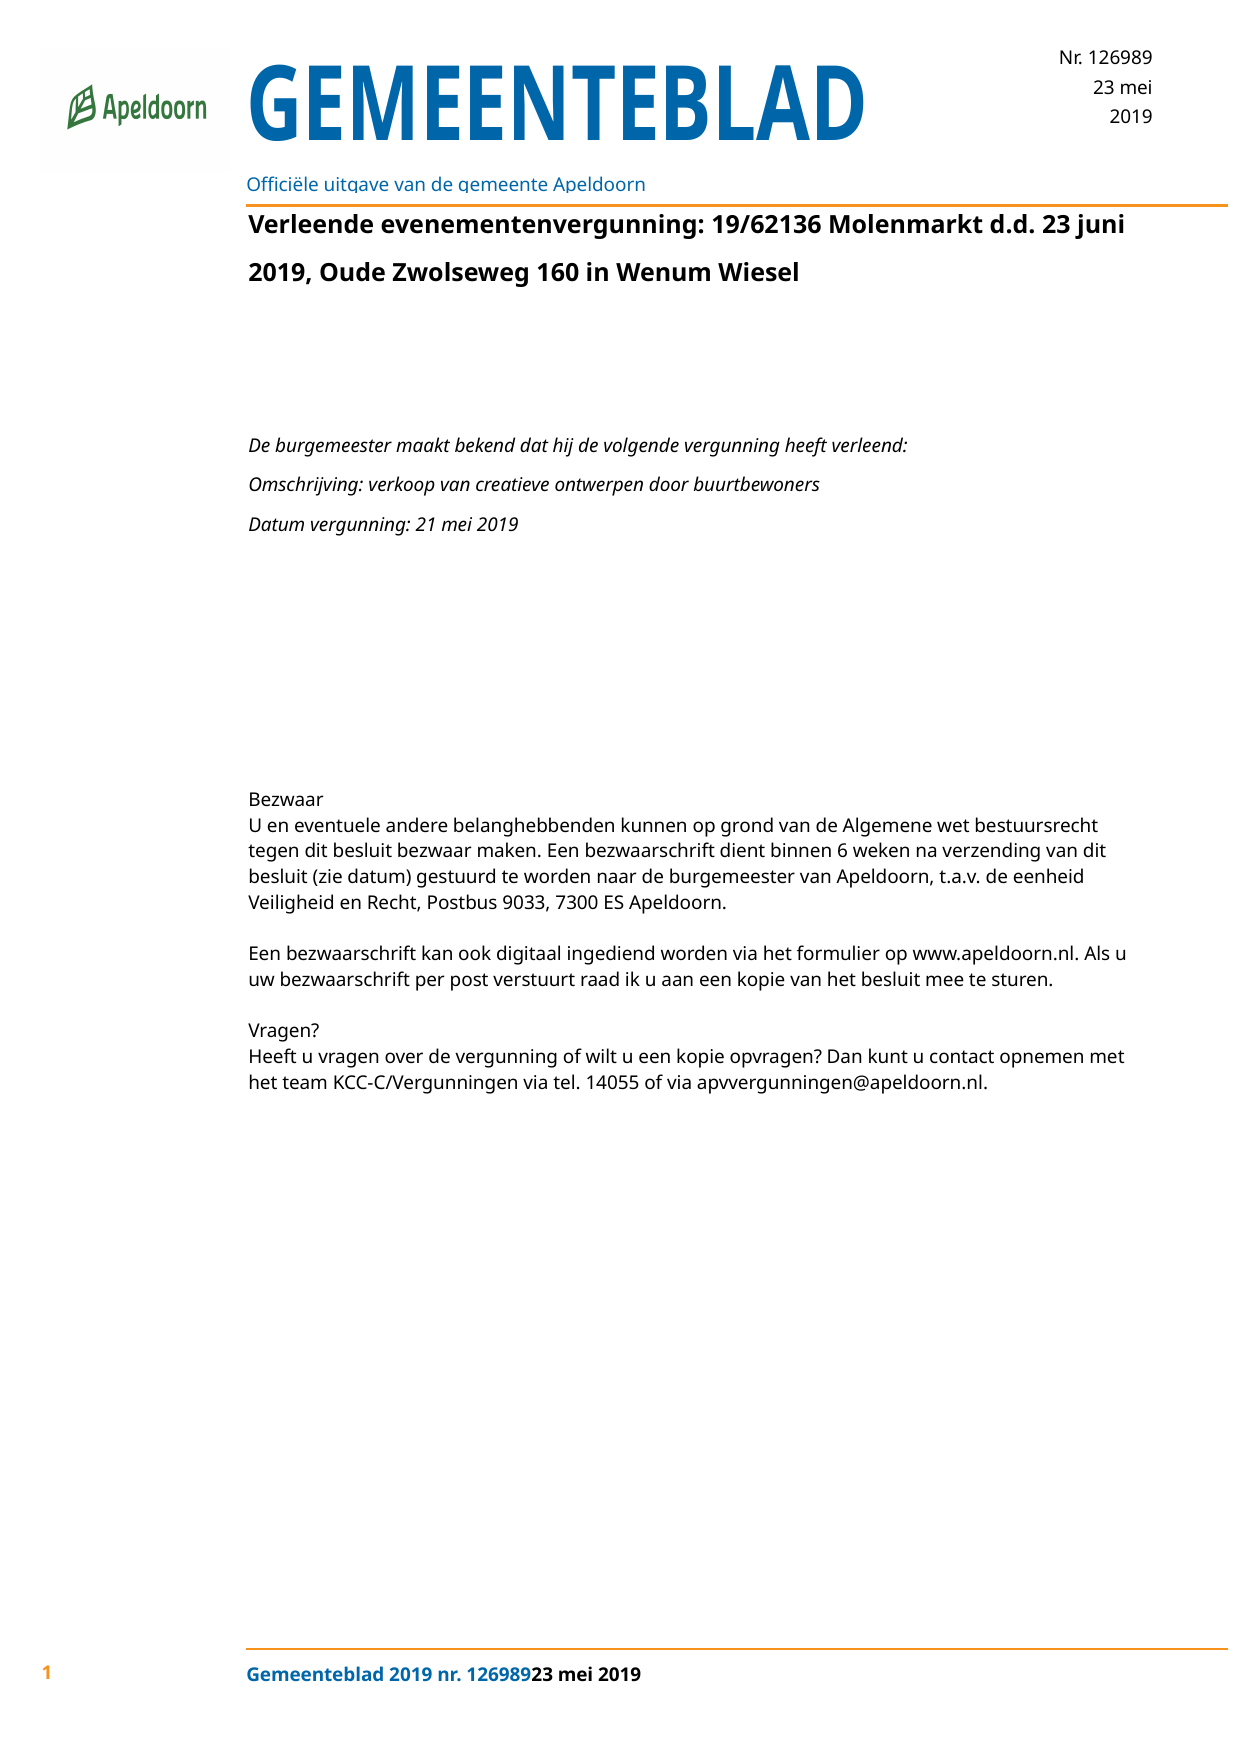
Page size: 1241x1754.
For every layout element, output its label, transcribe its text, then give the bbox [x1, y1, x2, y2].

text Verleende evenementenvergunning: 19/62136 Molenmarkt d.d. 23 juni 2019, Oude Zwolseweg 160 in Wenum Wiesel [248, 207, 1152, 288]
text Datum vergunning: 21 mei 2019 [248, 511, 1152, 537]
text Een bezwaarschrift kan ook digitaal ingediend worden via het formulier op www.apeldoorn.nl. Als u uw bezwaarschrift per post verstuurt raad ik u aan een kopie van het besluit mee te sturen. [248, 940, 1152, 992]
picture [41, 47, 231, 172]
text Bezwaar [248, 786, 1152, 812]
text De burgemeester maakt bekend dat hij de volgende vergunning heeft verleend: [248, 432, 1152, 458]
text Vragen? [248, 1018, 1152, 1043]
text Heeft u vragen over de vergunning of wilt u een kopie opvragen? Dan kunt u contact opnemen met het team KCC-C/Vergunningen via tel. 14055 of via apvvergunningen@apeldoorn.nl. [248, 1043, 1152, 1095]
text U en eventuele andere belanghebbenden kunnen op grond van de Algemene wet bestuursrecht tegen dit besluit bezwaar maken. Een bezwaarschrift dient binnen 6 weken na verzending van dit besluit (zie datum) gestuurd te worden naar de burgemeester van Apeldoorn, t.a.v. de eenheid Veiligheid en Recht, Postbus 9033, 7300 ES Apeldoorn. [248, 812, 1152, 915]
text Omschrijving: verkoop van creatieve ontwerpen door buurtbewoners [248, 472, 1152, 497]
